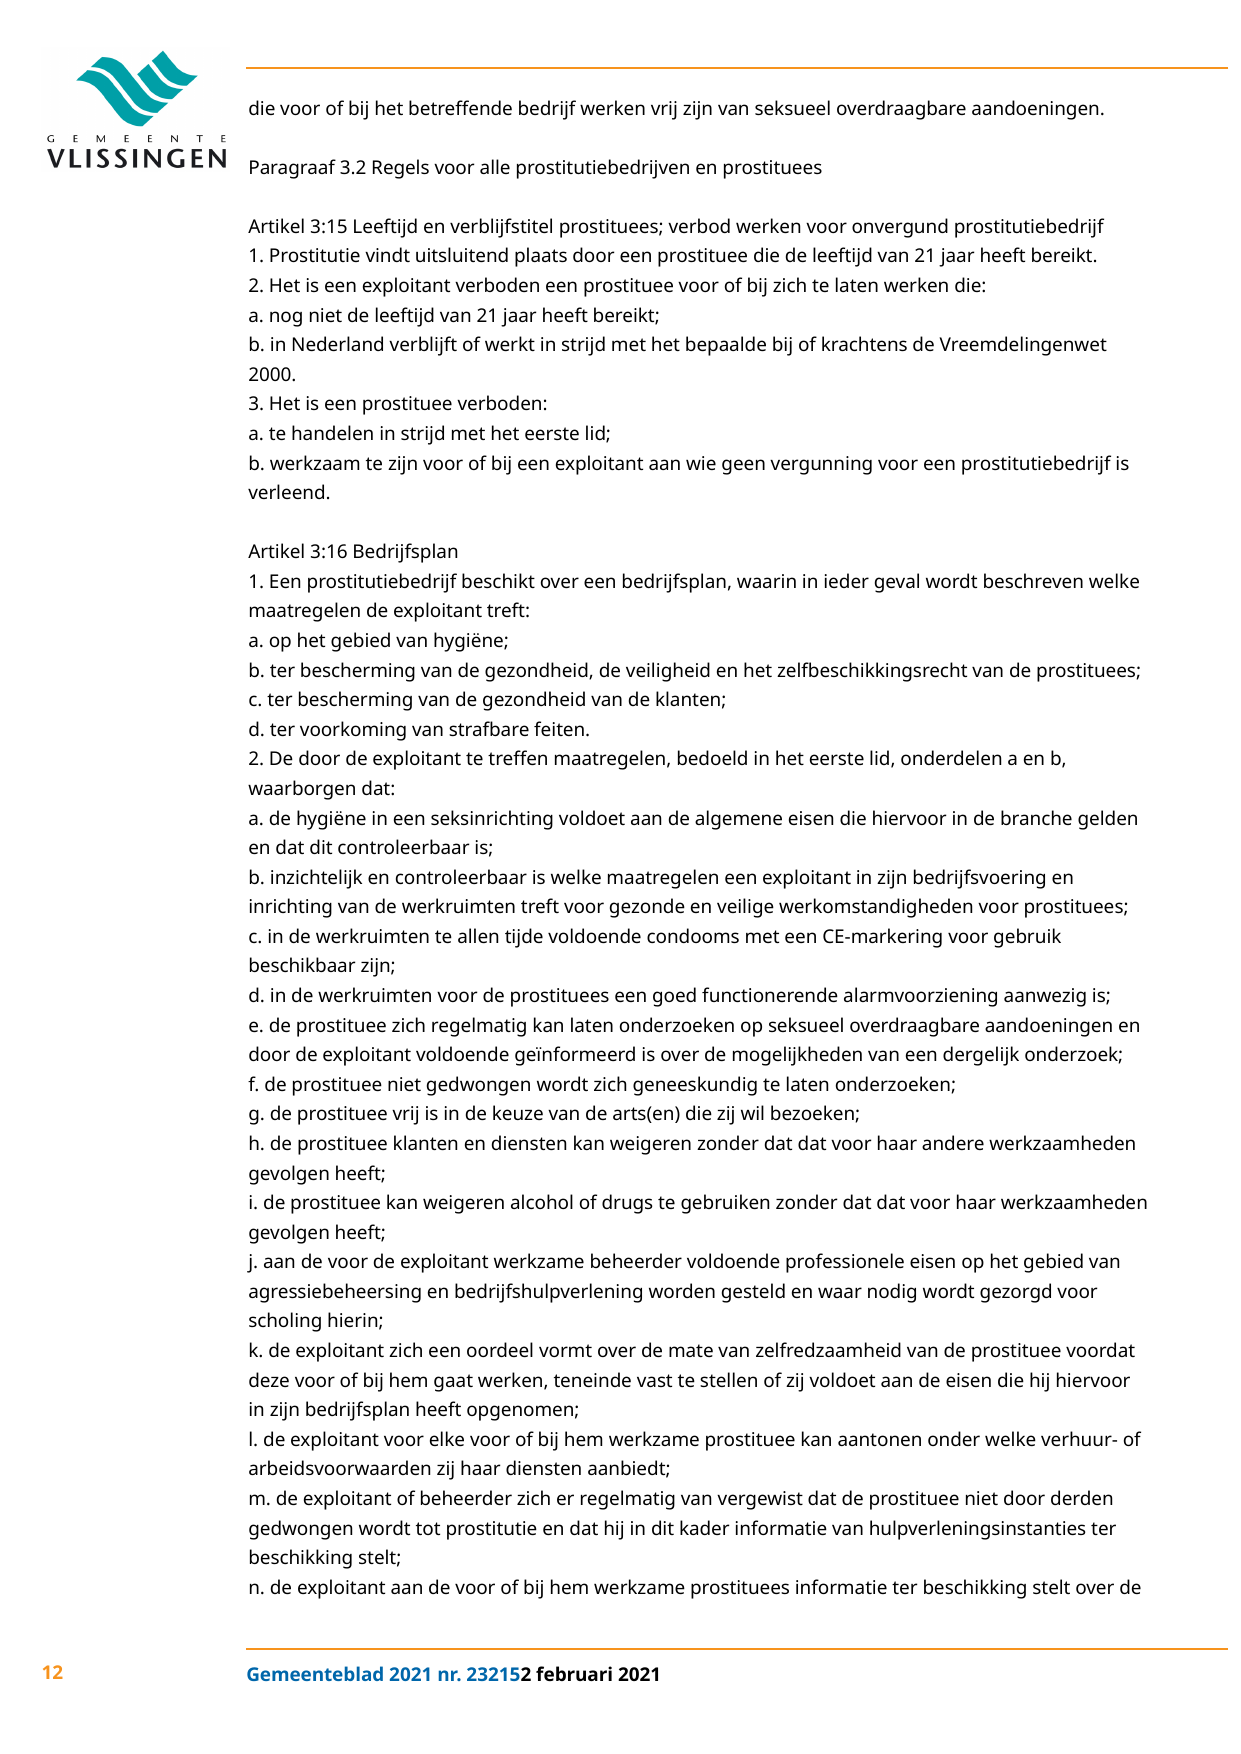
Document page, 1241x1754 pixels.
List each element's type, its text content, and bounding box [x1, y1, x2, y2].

text b. in Nederland verblijft of werkt in strijd met het bepaalde bij of krachtens de Vreemdelingenwet 2000. [248, 331, 1152, 387]
text e. de prostituee zich regelmatig kan laten onderzoeken op seksueel overdraagbare aandoeningen en door de exploitant voldoende geïnformeerd is over de mogelijkheden van een dergelijk onderzoek; [248, 1012, 1152, 1067]
text i. de prostituee kan weigeren alcohol of drugs te gebruiken zonder dat dat voor haar werkzaamheden gevolgen heeft; [248, 1189, 1152, 1245]
text a. de hygiëne in een seksinrichting voldoet aan de algemene eisen die hiervoor in de branche gelden en dat dit controleerbaar is; [248, 805, 1152, 860]
text a. nog niet de leeftijd van 21 jaar heeft bereikt; [248, 302, 1152, 328]
text die voor of bij het betreffende bedrijf werken vrij zijn van seksueel overdraagbare aandoeningen. [248, 95, 1152, 121]
text j. aan de voor de exploitant werkzame beheerder voldoende professionele eisen op het gebied van agressiebeheersing en bedrijfshulpverlening worden gesteld en waar nodig wordt gezorgd voor scholing hierin; [248, 1248, 1152, 1333]
text m. de exploitant of beheerder zich er regelmatig van vergewist dat de prostituee niet door derden gedwongen wordt tot prostitutie en dat hij in dit kader informatie van hulpverleningsinstanties ter beschikking stelt; [248, 1485, 1152, 1570]
text a. te handelen in strijd met het eerste lid; [248, 420, 1152, 446]
text Artikel 3:16 Bedrijfsplan [248, 538, 1152, 564]
text 2. De door de exploitant te treffen maatregelen, bedoeld in het eerste lid, onderdelen a en b, waarborgen dat: [248, 746, 1152, 801]
text c. in de werkruimten te allen tijde voldoende condooms met een CE-markering voor gebruik beschikbaar zijn; [248, 923, 1152, 978]
text d. in de werkruimten voor de prostituees een goed functionerende alarmvoorziening aanwezig is; [248, 982, 1152, 1008]
text b. inzichtelijk en controleerbaar is welke maatregelen een exploitant in zijn bedrijfsvoering en inrichting van de werkruimten treft voor gezonde en veilige werkomstandigheden voor prostituees; [248, 864, 1152, 919]
text b. ter bescherming van de gezondheid, de veiligheid en het zelfbeschikkingsrecht van de prostituees; [248, 657, 1152, 683]
text l. de exploitant voor elke voor of bij hem werkzame prostituee kan aantonen onder welke verhuur- of arbeidsvoorwaarden zij haar diensten aanbiedt; [248, 1426, 1152, 1481]
text 2. Het is een exploitant verboden een prostituee voor of bij zich te laten werken die: [248, 272, 1152, 298]
text f. de prostituee niet gedwongen wordt zich geneeskundig te laten onderzoeken; [248, 1071, 1152, 1097]
text 1. Een prostitutiebedrijf beschikt over een bedrijfsplan, waarin in ieder geval wordt beschreven welke maatregelen de exploitant treft: [248, 568, 1152, 623]
text 3. Het is een prostituee verboden: [248, 391, 1152, 416]
text Paragraaf 3.2 Regels voor alle prostitutiebedrijven en prostituees [248, 154, 1152, 180]
text b. werkzaam te zijn voor of bij een exploitant aan wie geen vergunning voor een prostitutiebedrijf is verleend. [248, 450, 1152, 505]
text h. de prostituee klanten en diensten kan weigeren zonder dat dat voor haar andere werkzaamheden gevolgen heeft; [248, 1130, 1152, 1186]
text d. ter voorkoming van strafbare feiten. [248, 716, 1152, 742]
text a. op het gebied van hygiëne; [248, 627, 1152, 653]
text g. de prostituee vrij is in de keuze van de arts(en) die zij wil bezoeken; [248, 1101, 1152, 1126]
picture [41, 47, 231, 172]
text c. ter bescherming van de gezondheid van de klanten; [248, 686, 1152, 712]
text k. de exploitant zich een oordeel vormt over de mate van zelfredzaamheid van de prostituee voordat deze voor of bij hem gaat werken, teneinde vast te stellen of zij voldoet aan de eisen die hij hiervoor in zijn bedrijfsplan heeft opgenomen; [248, 1337, 1152, 1422]
text n. de exploitant aan de voor of bij hem werkzame prostituees informatie ter beschikking stelt over de [248, 1574, 1152, 1600]
text 1. Prostitutie vindt uitsluitend plaats door een prostituee die de leeftijd van 21 jaar heeft bereikt. [248, 243, 1152, 268]
text Artikel 3:15 Leeftijd en verblijfstitel prostituees; verbod werken voor onvergund prostitutiebedrijf [248, 213, 1152, 239]
